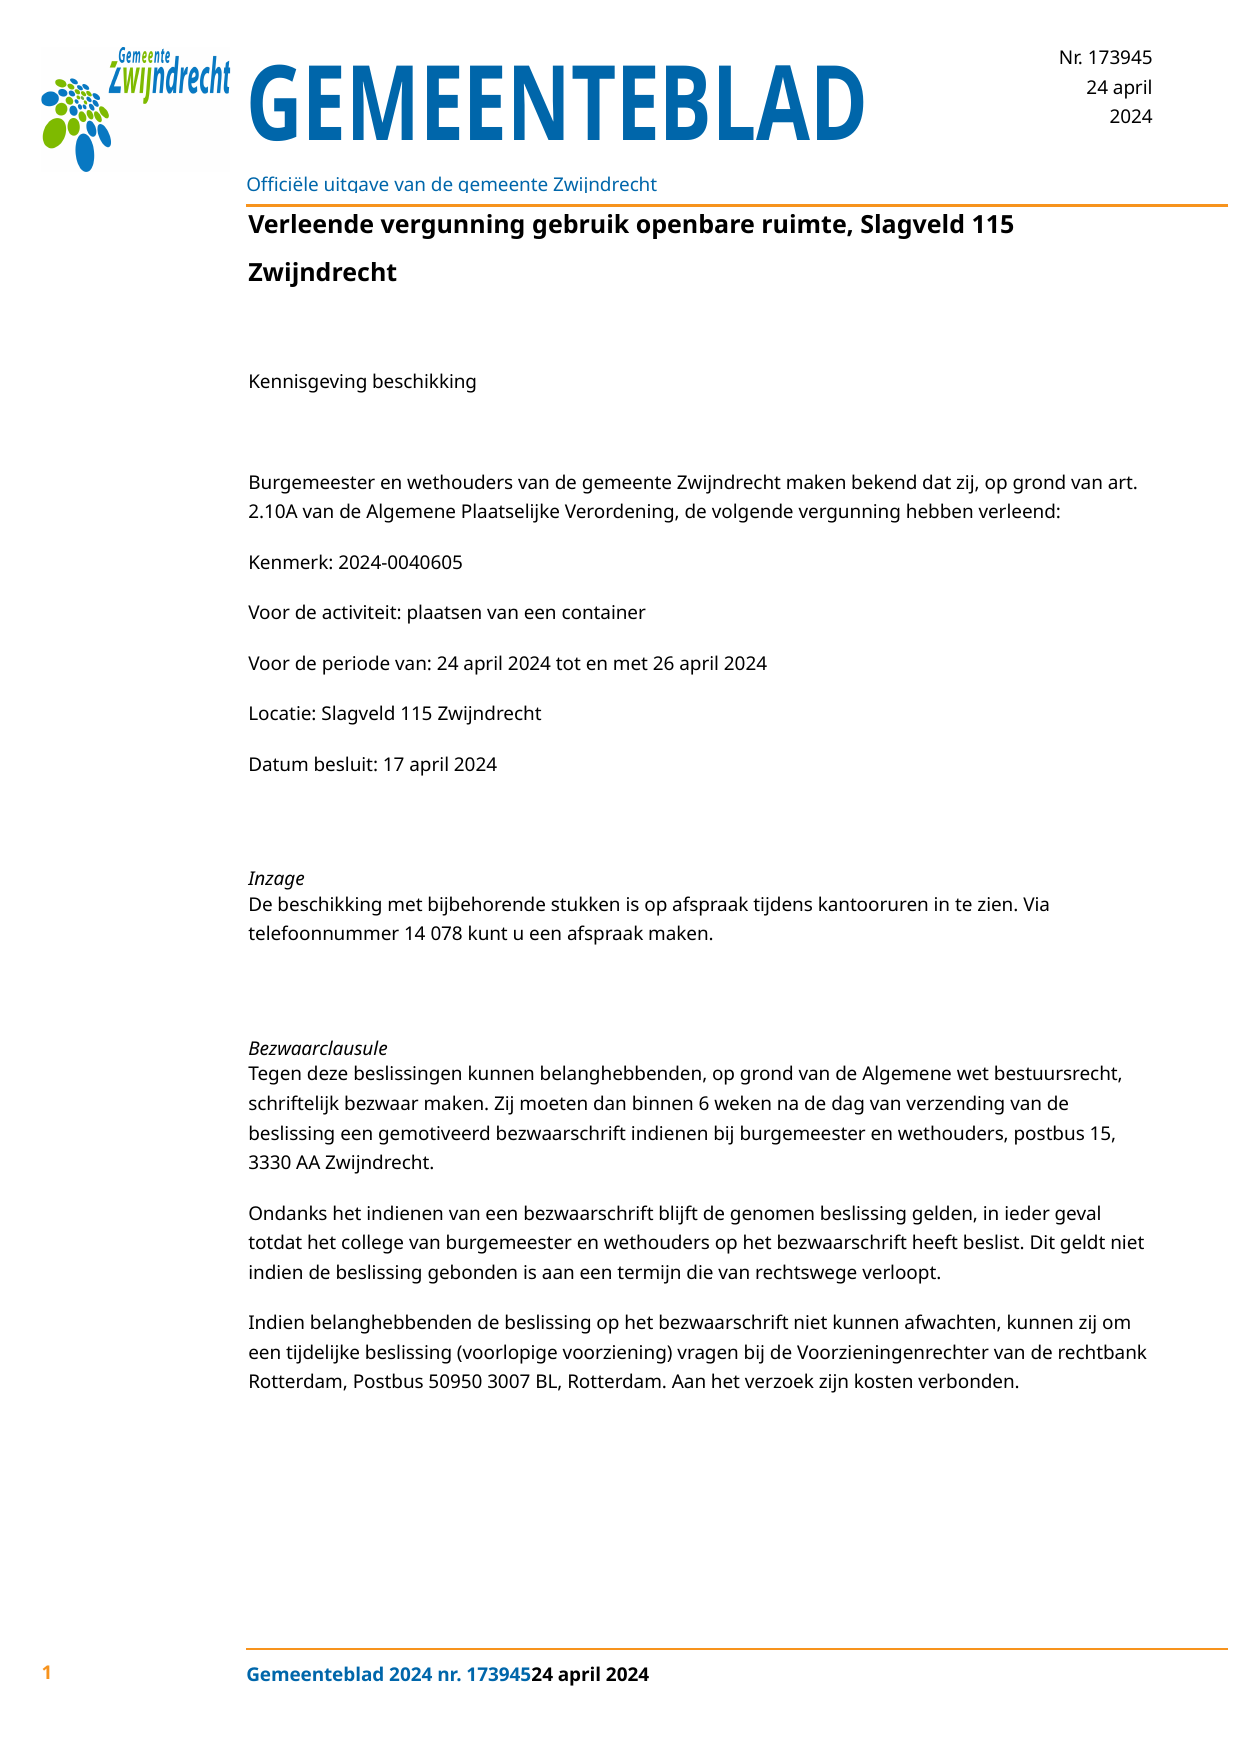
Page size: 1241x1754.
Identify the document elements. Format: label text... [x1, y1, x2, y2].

text De beschikking met bijbehorende stukken is op afspraak tijdens kantooruren in te zien. Via telefoonnummer 14 078 kunt u een afspraak maken. [248, 891, 1152, 946]
text Datum besluit: 17 april 2024 [248, 751, 1152, 777]
text Tegen deze beslissingen kunnen belanghebbenden, op grond van de Algemene wet bestuursrecht, schriftelijk bezwaar maken. Zij moeten dan binnen 6 weken na de dag van verzending van de beslissing een gemotiveerd bezwaarschrift indienen bij burgemeester en wethouders, postbus 15, 3330 AA Zwijndrecht. [248, 1061, 1152, 1175]
text Inzage [248, 865, 1152, 891]
picture [41, 47, 231, 172]
text Locatie: Slagveld 115 Zwijndrecht [248, 700, 1152, 726]
text Bezwaarclausule [248, 1035, 1152, 1061]
text Kennisgeving beschikking [248, 368, 1152, 394]
text Voor de periode van: 24 april 2024 tot en met 26 april 2024 [248, 650, 1152, 676]
text Verleende vergunning gebruik openbare ruimte, Slagveld 115 Zwijndrecht [248, 207, 1152, 288]
text Indien belanghebbenden de beslissing op het bezwaarschrift niet kunnen afwachten, kunnen zij om een tijdelijke beslissing (voorlopige voorziening) vragen bij de Voorzieningenrechter van de rechtbank Rotterdam, Postbus 50950 3007 BL, Rotterdam. Aan het verzoek zijn kosten verbonden. [248, 1309, 1152, 1394]
text Ondanks het indienen van een bezwaarschrift blijft de genomen beslissing gelden, in ieder geval totdat het college van burgemeester en wethouders op het bezwaarschrift heeft beslist. Dit geldt niet indien de beslissing gebonden is aan een termijn die van rechtswege verloopt. [248, 1200, 1152, 1285]
text Voor de activiteit: plaatsen van een container [248, 599, 1152, 625]
text Kenmerk: 2024-0040605 [248, 549, 1152, 575]
text Burgemeester en wethouders van de gemeente Zwijndrecht maken bekend dat zij, op grond van art. 2.10A van de Algemene Plaatselijke Verordening, de volgende vergunning hebben verleend: [248, 469, 1152, 524]
